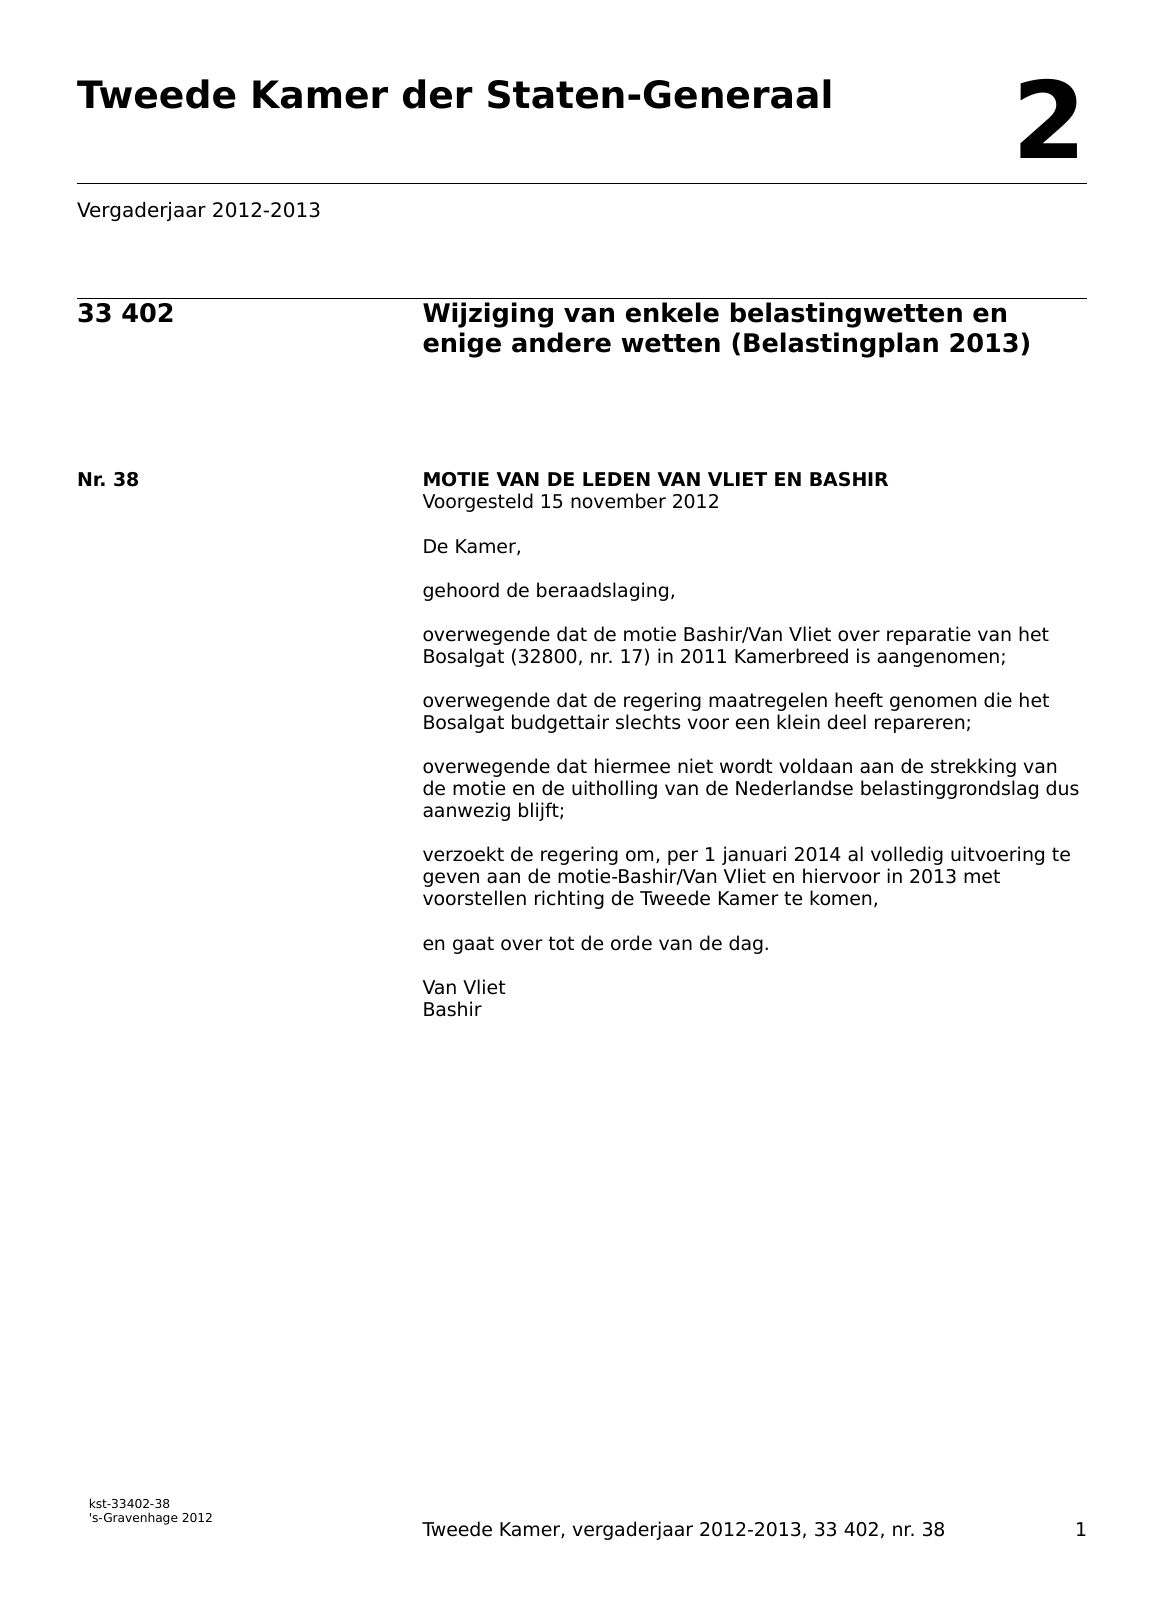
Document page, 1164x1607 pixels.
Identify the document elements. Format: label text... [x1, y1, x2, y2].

text De Kamer, [422, 536, 1087, 557]
table_header Tweede Kamer der Staten-Generaal [77, 59, 886, 183]
text overwegende dat hiermee niet wordt voldaan aan de strekking van de motie en de uitholling van de Nederlandse belastinggrondslag dus aanwezig blijft; [422, 756, 1087, 822]
text overwegende dat de regering maatregelen heeft genomen die het Bosalgat budgettair slechts voor een klein deel repareren; [422, 690, 1087, 734]
text Voorgesteld 15 november 2012 [422, 491, 1087, 513]
table_cell Vergaderjaar 2012-2013 [77, 184, 1087, 298]
text Bashir [422, 998, 1087, 1021]
subtitle 33 402 Wijziging van enkele belastingwetten en enige andere wetten (Belastingplan 2013) [77, 299, 1087, 358]
text overwegende dat de motie Bashir/Van Vliet over reparatie van het Bosalgat (32800, nr. 17) in 2011 Kamerbreed is aangenomen; [422, 624, 1087, 668]
text en gaat over tot de orde van de dag. [422, 932, 1087, 954]
table_header 2 [886, 59, 1087, 183]
text gehoord de beraadslaging, [422, 580, 1087, 602]
text kst-33402-38 [88, 1497, 323, 1511]
text verzoekt de regering om, per 1 januari 2014 al volledig uitvoering te geven aan de motie-Bashir/Van Vliet en hiervoor in 2013 met voorstellen richting de Tweede Kamer te komen, [422, 844, 1087, 910]
subtitle Nr. 38 MOTIE VAN DE LEDEN VAN VLIET EN BASHIR [77, 469, 1087, 491]
text Van Vliet [422, 977, 1087, 998]
text 's-Gravenhage 2012 [88, 1511, 323, 1525]
